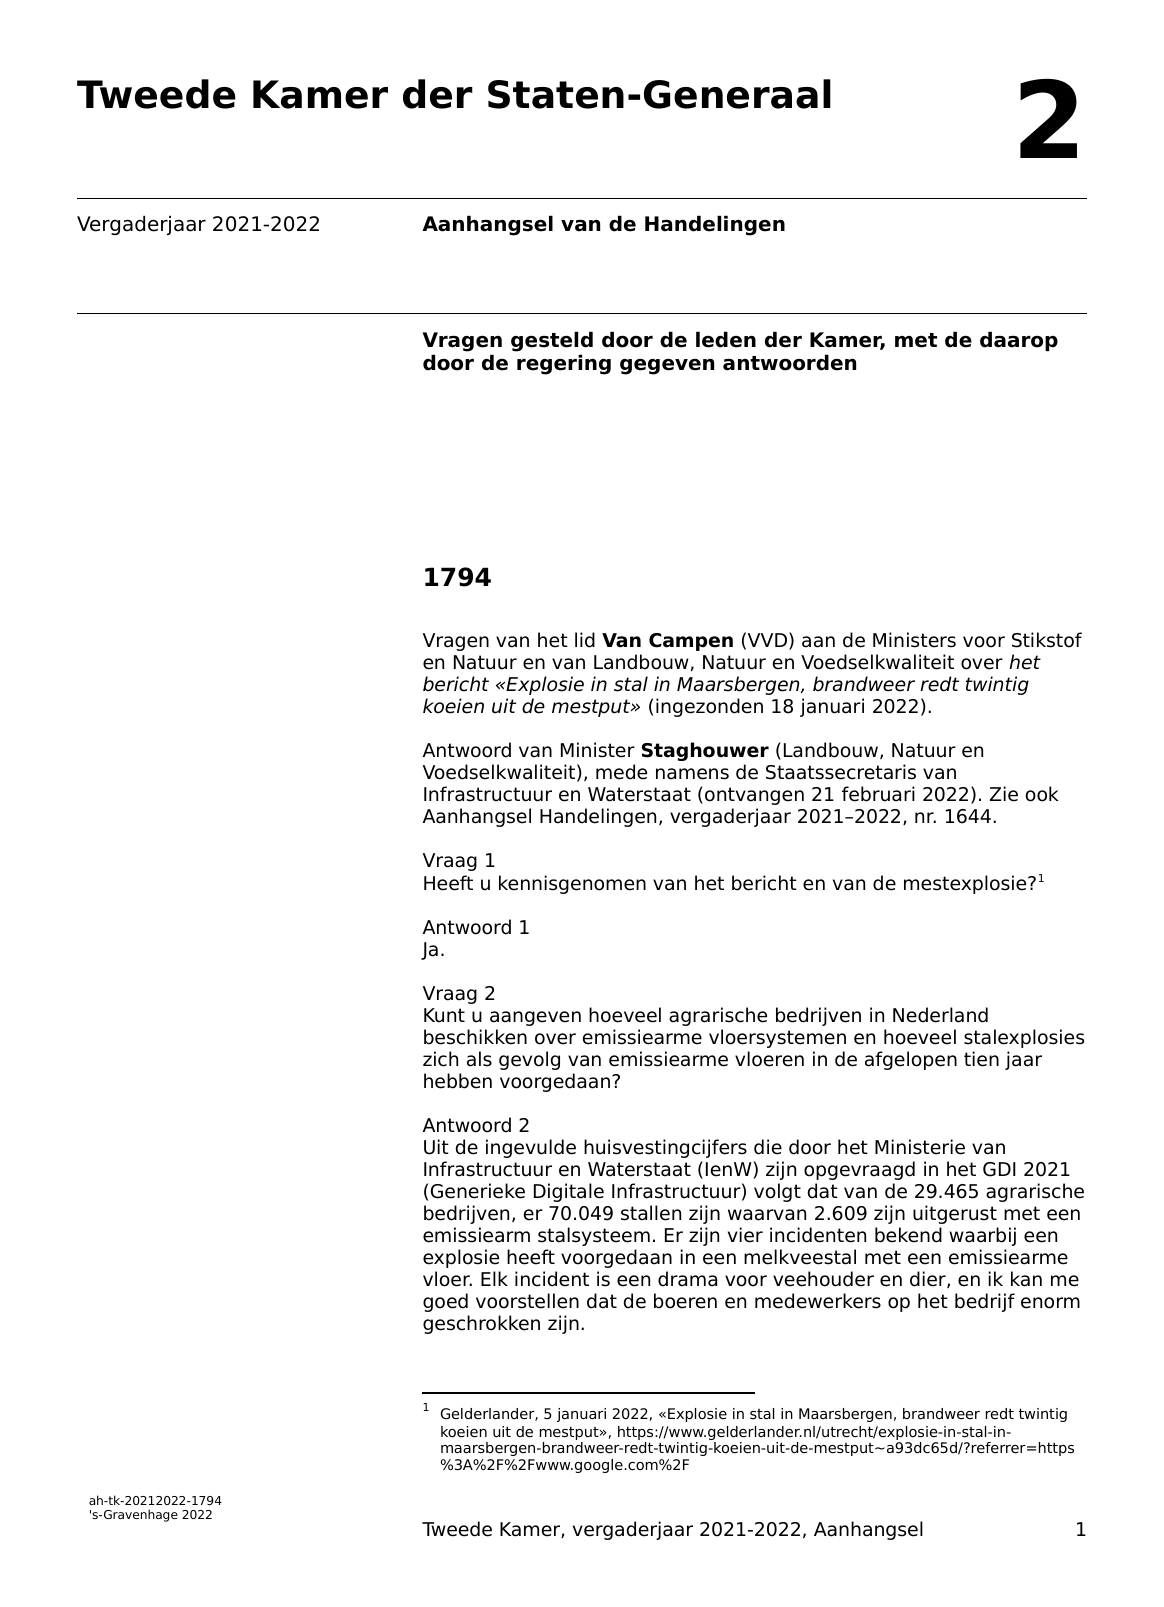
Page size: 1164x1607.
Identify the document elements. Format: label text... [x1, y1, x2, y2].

text 's-Gravenhage 2022 [88, 1508, 323, 1522]
table_cell Vragen gesteld door de leden der Kamer, met de daarop door de regering gegeven antwoorden [422, 314, 1087, 375]
text ah-tk-20212022-1794 [88, 1494, 323, 1508]
text Kunt u aangeven hoeveel agrarische bedrijven in Nederland beschikken over emissiearme vloersystemen en hoeveel stalexplosies zich als gevolg van emissiearme vloeren in de afgelopen tien jaar hebben voorgedaan? [422, 1005, 1087, 1093]
table_cell Aanhangsel van de Handelingen [422, 199, 1087, 313]
text Ja. [422, 938, 1087, 961]
table_cell Vergaderjaar 2021-2022 [77, 199, 422, 313]
text Antwoord van Minister Staghouwer (Landbouw, Natuur en Voedselkwaliteit), mede namens de Staatssecretaris van Infrastructuur en Waterstaat (ontvangen 21 februari 2022). Zie ook Aanhangsel Handelingen, vergaderjaar 2021–2022, nr. 1644. [422, 740, 1087, 828]
text Heeft u kennisgenomen van het bericht en van de mestexplosie? [422, 872, 1087, 894]
table_header Tweede Kamer der Staten-Generaal [77, 59, 886, 198]
text Antwoord 2 [422, 1115, 1087, 1137]
text Uit de ingevulde huisvestingcijfers die door het Ministerie van Infrastructuur en Waterstaat (IenW) zijn opgevraagd in het GDI 2021 (Generieke Digitale Infrastructuur) volgt dat van de 29.465 agrarische bedrijven, er 70.049 stallen zijn waarvan 2.609 zijn uitgerust met een emissiearm stalsysteem. Er zijn vier incidenten bekend waarbij een explosie heeft voorgedaan in een melkveestal met een emissiearme vloer. Elk incident is een drama voor veehouder en dier, en ik kan me goed voorstellen dat de boeren en medewerkers op het bedrijf enorm geschrokken zijn. [422, 1137, 1087, 1334]
text 1794 [422, 563, 1087, 592]
text Gelderlander, 5 januari 2022, «Explosie in stal in Maarsbergen, brandweer redt twintig koeien uit de mestput», https://www.gelderlander.nl/utrecht/explosie-in-stal-in-maarsbergen-brandweer-redt-twintig-koeien-uit-de-mestput~a93dc65d/?referrer=https%3A%2F%2Fwww.google.com%2F [422, 1402, 1087, 1474]
text Antwoord 1 [422, 917, 1087, 938]
text Vragen van het lid Van Campen (VVD) aan de Ministers voor Stikstof en Natuur en van Landbouw, Natuur en Voedselkwaliteit over het bericht «Explosie in stal in Maarsbergen, brandweer redt twintig koeien uit de mestput» (ingezonden 18 januari 2022). [422, 630, 1087, 718]
table_cell [77, 314, 422, 375]
text Vraag 1 [422, 850, 1087, 872]
text Vraag 2 [422, 983, 1087, 1005]
table_header 2 [886, 59, 1087, 198]
